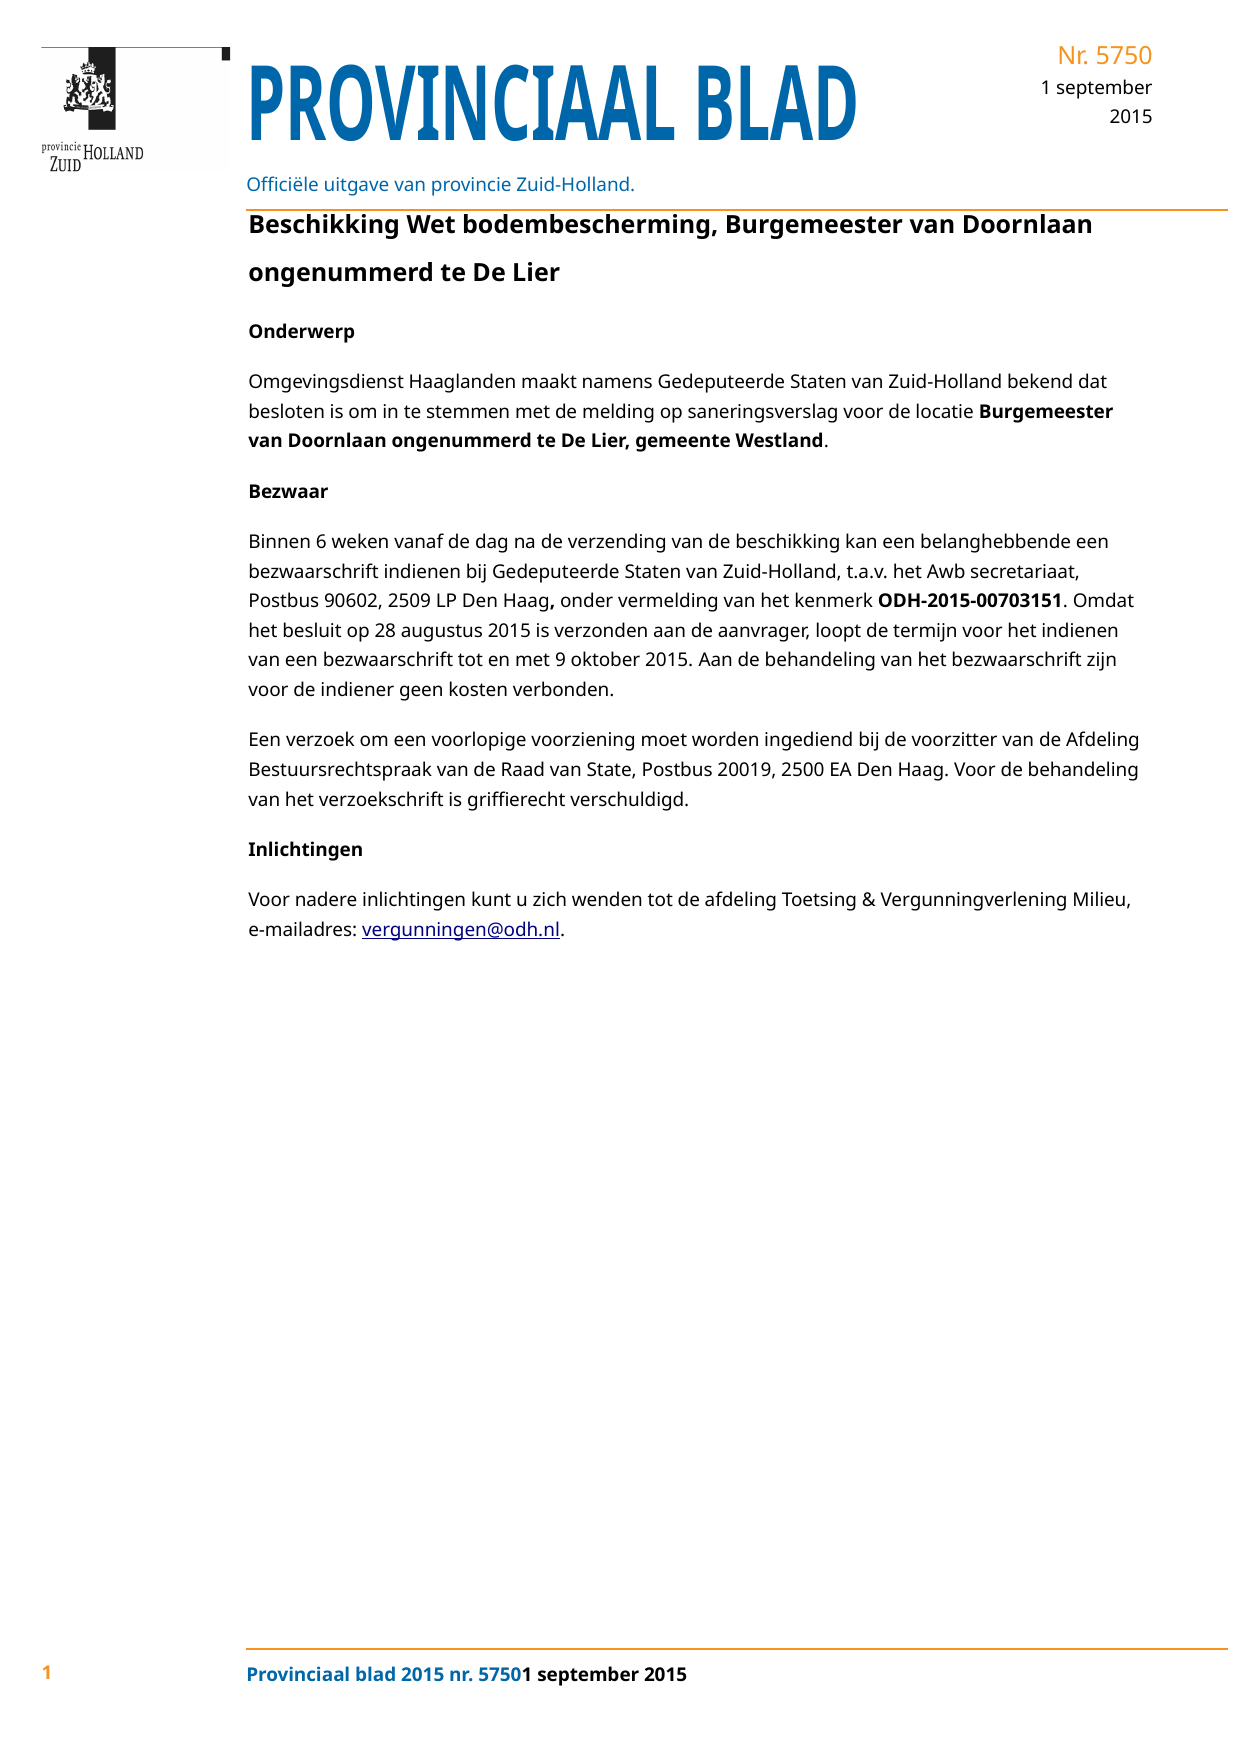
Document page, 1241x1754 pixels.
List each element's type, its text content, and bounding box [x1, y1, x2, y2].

text Binnen 6 weken vanaf de dag na de verzending van de beschikking kan een belanghebbende een bezwaarschrift indienen bij Gedeputeerde Staten van Zuid-Holland, t.a.v. het Awb secretariaat, Postbus 90602, 2509 LP Den Haag, onder vermelding van het kenmerk ODH-2015-00703151. Omdat het besluit op 28 augustus 2015 is verzonden aan de aanvrager, loopt de termijn voor het indienen van een bezwaarschrift tot en met 9 oktober 2015. Aan de behandeling van het bezwaarschrift zijn voor de indiener geen kosten verbonden. [248, 528, 1152, 702]
picture [41, 47, 231, 172]
text Beschikking Wet bodembescherming, Burgemeester van Doornlaan ongenummerd te De Lier [248, 211, 1152, 288]
text Onderwerp [248, 318, 1152, 344]
text Een verzoek om een voorlopige voorziening moet worden ingediend bij de voorzitter van de Afdeling Bestuursrechtspraak van de Raad van State, Postbus 20019, 2500 EA Den Haag. Voor de behandeling van het verzoekschrift is griffierecht verschuldigd. [248, 727, 1152, 812]
text Bezwaar [248, 478, 1152, 504]
text Omgevingsdienst Haaglanden maakt namens Gedeputeerde Staten van Zuid-Holland bekend dat besloten is om in te stemmen met de melding op saneringsverslag voor de locatie Burgemeester van Doornlaan ongenummerd te De Lier, gemeente Westland. [248, 368, 1152, 453]
text Inlichtingen [248, 836, 1152, 862]
text Voor nadere inlichtingen kunt u zich wenden tot de afdeling Toetsing & Vergunningverlening Milieu, e-mailadres: vergunningen@odh.nl. [248, 887, 1152, 942]
